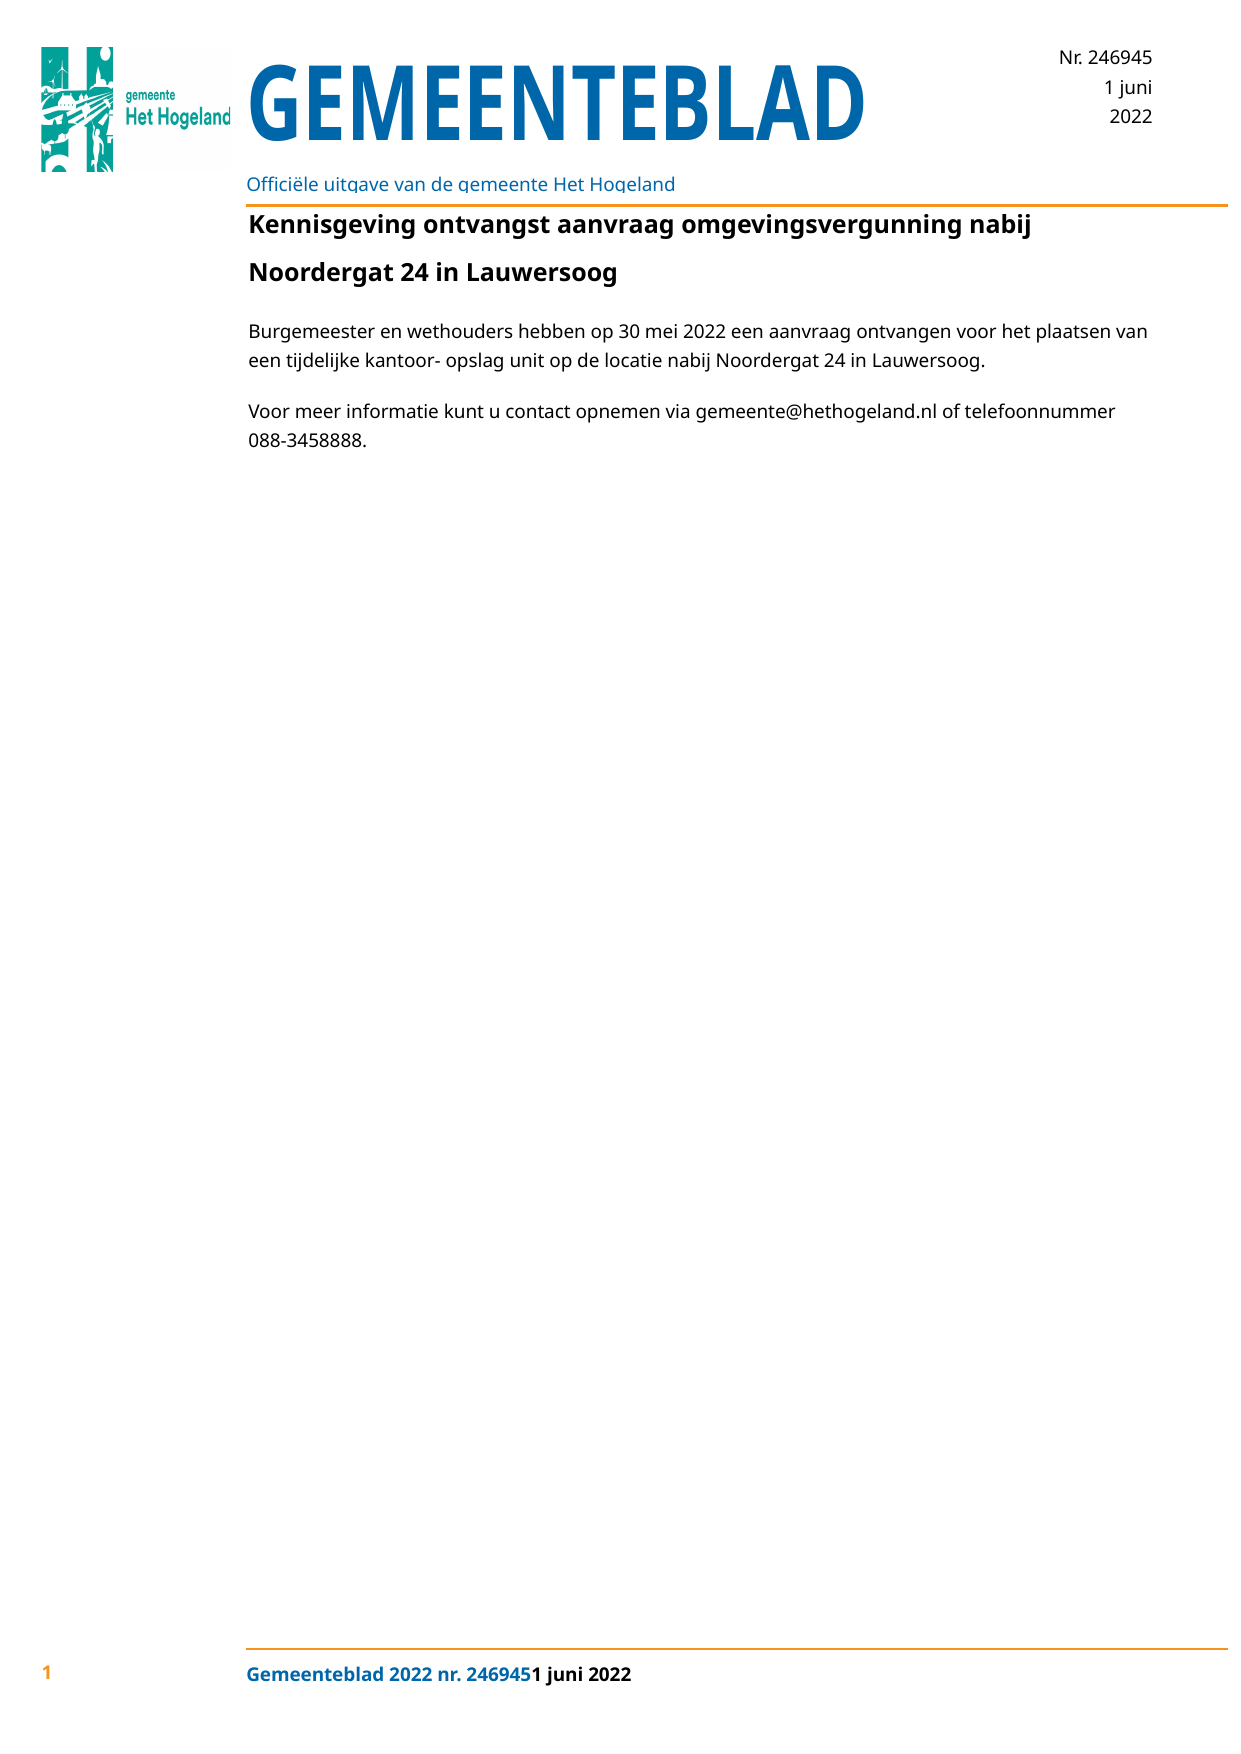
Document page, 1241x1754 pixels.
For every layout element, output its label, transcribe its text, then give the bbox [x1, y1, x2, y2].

text Burgemeester en wethouders hebben op 30 mei 2022 een aanvraag ontvangen voor het plaatsen van een tijdelijke kantoor- opslag unit op de locatie nabij Noordergat 24 in Lauwersoog. [248, 318, 1152, 373]
picture [41, 47, 231, 172]
text Voor meer informatie kunt u contact opnemen via gemeente@hethogeland.nl of telefoonnummer 088-3458888. [248, 398, 1152, 453]
text Kennisgeving ontvangst aanvraag omgevingsvergunning nabij Noordergat 24 in Lauwersoog [248, 207, 1152, 288]
